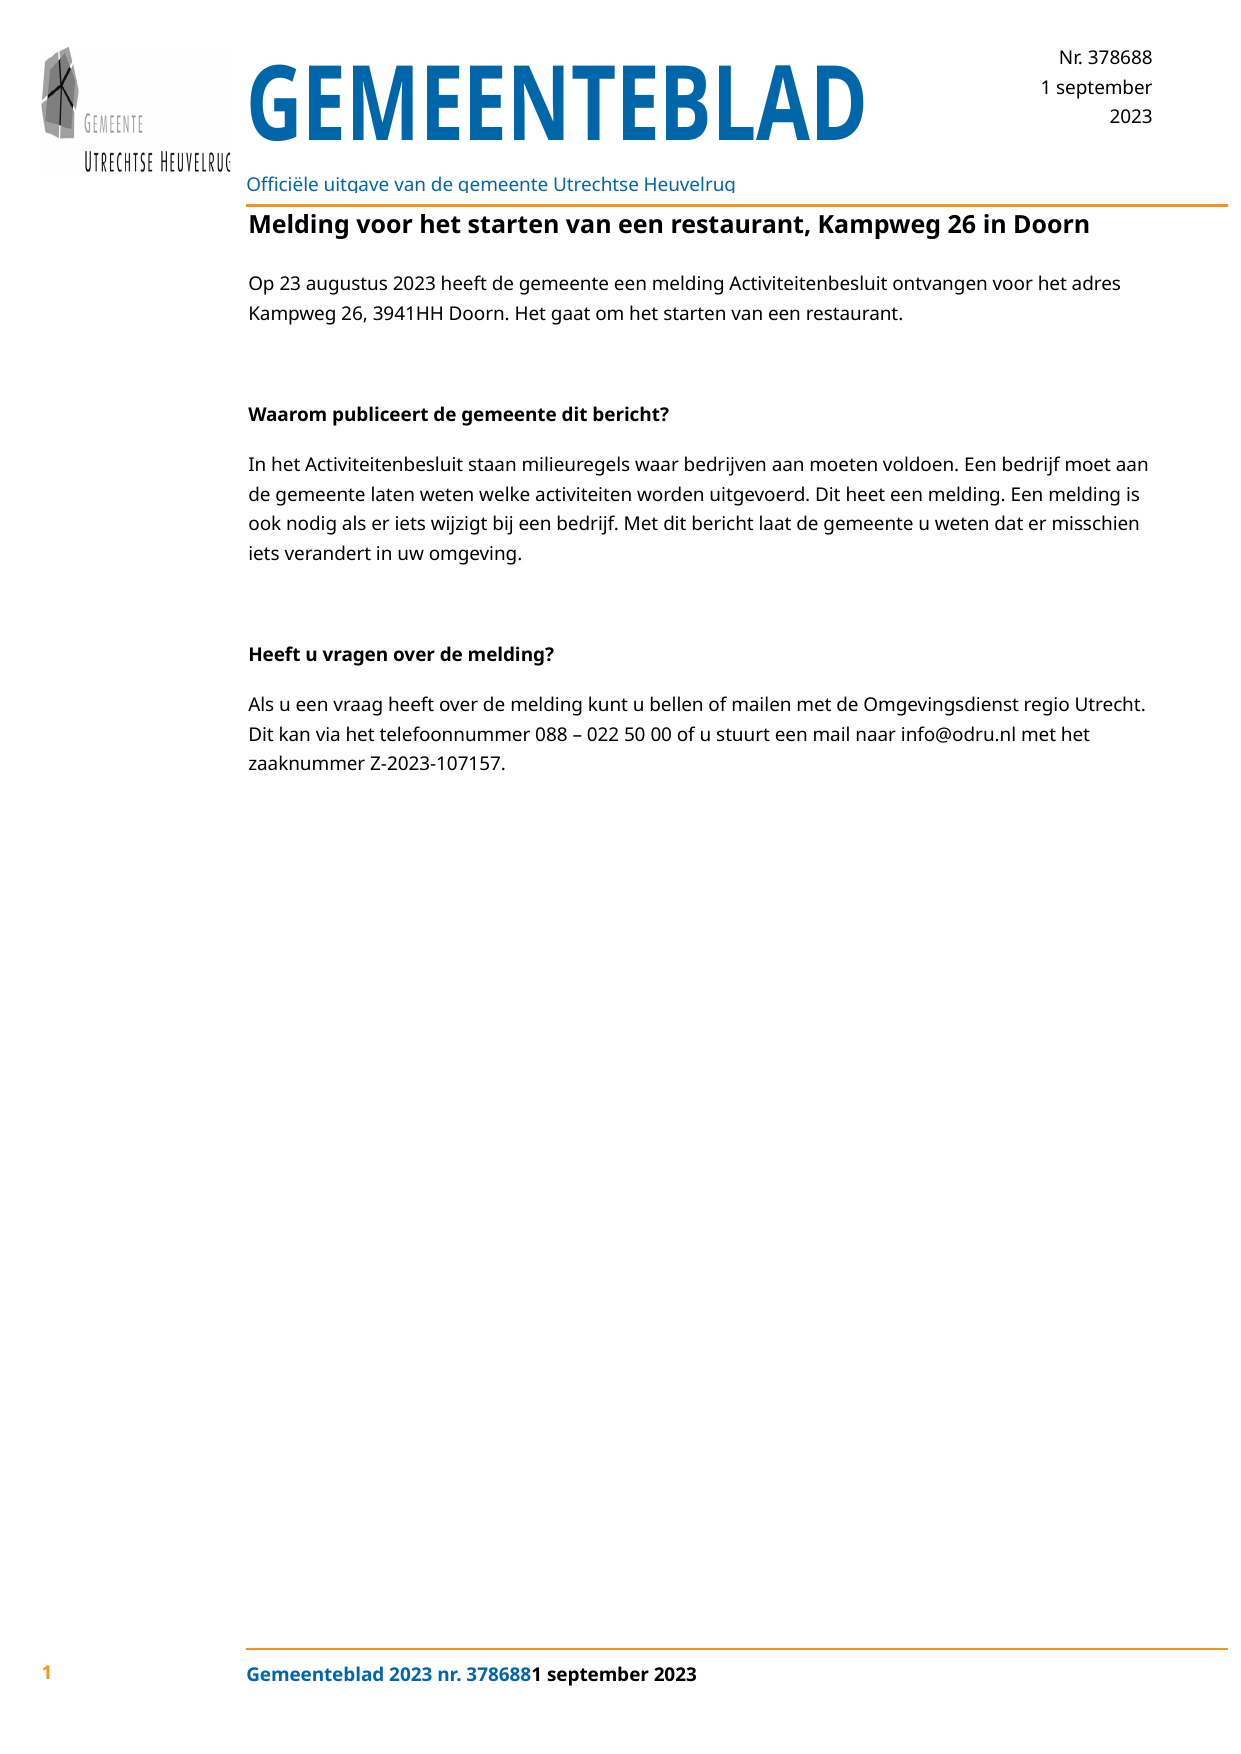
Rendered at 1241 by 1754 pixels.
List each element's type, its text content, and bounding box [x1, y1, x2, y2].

text Melding voor het starten van een restaurant, Kampweg 26 in Doorn [248, 207, 1152, 241]
text Heeft u vragen over de melding? [248, 641, 1152, 666]
picture [41, 47, 231, 172]
text Waarom publiceert de gemeente dit bericht? [248, 401, 1152, 426]
text Op 23 augustus 2023 heeft de gemeente een melding Activiteitenbesluit ontvangen voor het adres Kampweg 26, 3941HH Doorn. Het gaat om het starten van een restaurant. [248, 270, 1152, 326]
text Als u een vraag heeft over de melding kunt u bellen of mailen met de Omgevingsdienst regio Utrecht. Dit kan via het telefoonnummer 088 – 022 50 00 of u stuurt een mail naar info@odru.nl met het zaaknummer Z-2023-107157. [248, 691, 1152, 776]
text In het Activiteitenbesluit staan milieuregels waar bedrijven aan moeten voldoen. Een bedrijf moet aan de gemeente laten weten welke activiteiten worden uitgevoerd. Dit heet een melding. Een melding is ook nodig als er iets wijzigt bij een bedrijf. Met dit bericht laat de gemeente u weten dat er misschien iets verandert in uw omgeving. [248, 451, 1152, 566]
